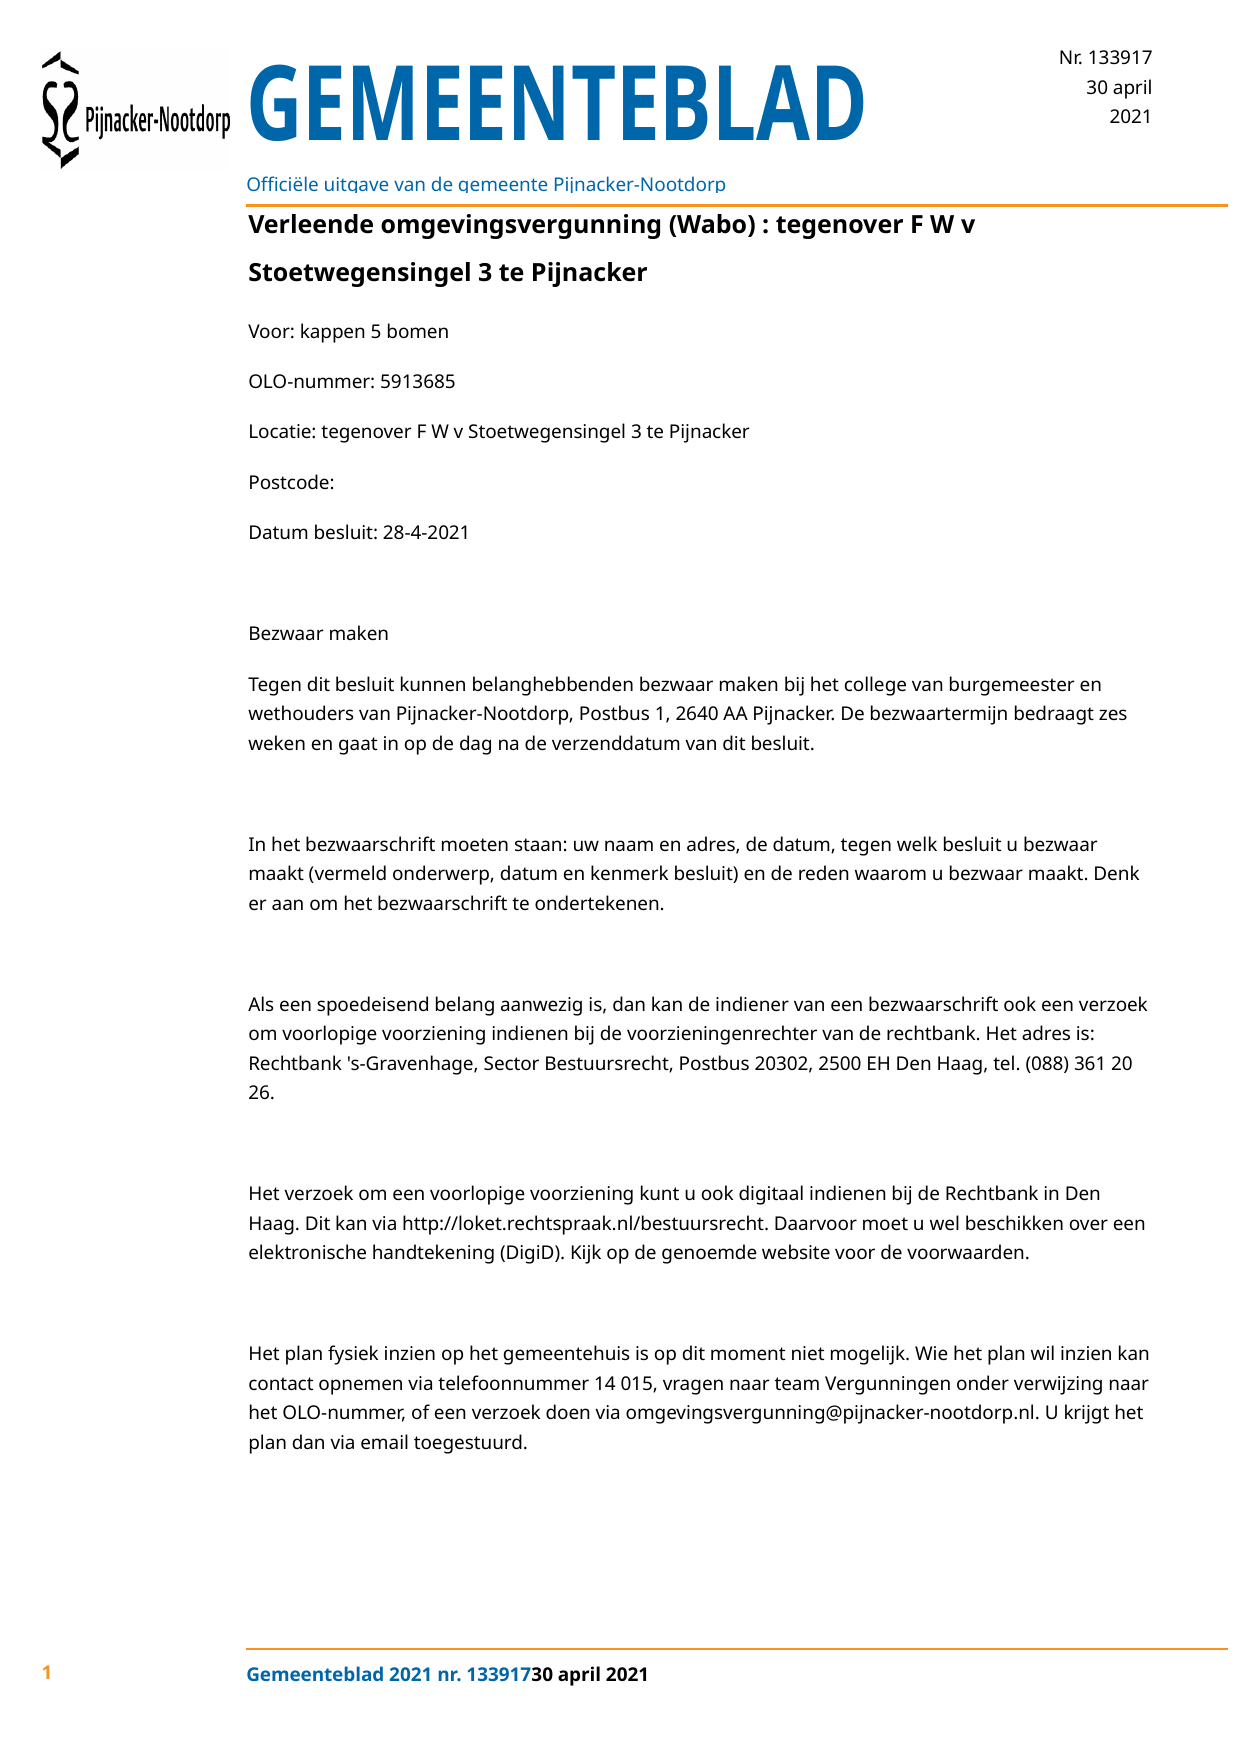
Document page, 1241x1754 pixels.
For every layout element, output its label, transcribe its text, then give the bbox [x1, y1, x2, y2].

text Tegen dit besluit kunnen belanghebbenden bezwaar maken bij het college van burgemeester en wethouders van Pijnacker-Nootdorp, Postbus 1, 2640 AA Pijnacker. De bezwaartermijn bedraagt zes weken en gaat in op de dag na de verzenddatum van dit besluit. [248, 671, 1152, 756]
text OLO-nummer: 5913685 [248, 368, 1152, 394]
text Voor: kappen 5 bomen [248, 318, 1152, 344]
text Het plan fysiek inzien op het gemeentehuis is op dit moment niet mogelijk. Wie het plan wil inzien kan contact opnemen via telefoonnummer 14 015, vragen naar team Vergunningen onder verwijzing naar het OLO-nummer, of een verzoek doen via omgevingsvergunning@pijnacker-nootdorp.nl. U krijgt het plan dan via email toegestuurd. [248, 1340, 1152, 1455]
text Locatie: tegenover F W v Stoetwegensingel 3 te Pijnacker [248, 419, 1152, 444]
picture [41, 47, 231, 172]
text Als een spoedeisend belang aanwezig is, dan kan de indiener van een bezwaarschrift ook een verzoek om voorlopige voorziening indienen bij de voorzieningenrechter van de rechtbank. Het adres is: Rechtbank 's-Gravenhage, Sector Bestuursrecht, Postbus 20302, 2500 EH Den Haag, tel. (088) 361 20 26. [248, 991, 1152, 1105]
text Het verzoek om een voorlopige voorziening kunt u ook digitaal indienen bij de Rechtbank in Den Haag. Dit kan via http://loket.rechtspraak.nl/bestuursrecht. Daarvoor moet u wel beschikken over een elektronische handtekening (DigiD). Kijk op de genoemde website voor de voorwaarden. [248, 1180, 1152, 1265]
text Postcode: [248, 469, 1152, 495]
text Verleende omgevingsvergunning (Wabo) : tegenover F W v Stoetwegensingel 3 te Pijnacker [248, 207, 1152, 288]
text In het bezwaarschrift moeten staan: uw naam en adres, de datum, tegen welk besluit u bezwaar maakt (vermeld onderwerp, datum en kenmerk besluit) en de reden waarom u bezwaar maakt. Denk er aan om het bezwaarschrift te ondertekenen. [248, 831, 1152, 916]
text Datum besluit: 28-4-2021 [248, 519, 1152, 545]
text Bezwaar maken [248, 620, 1152, 646]
